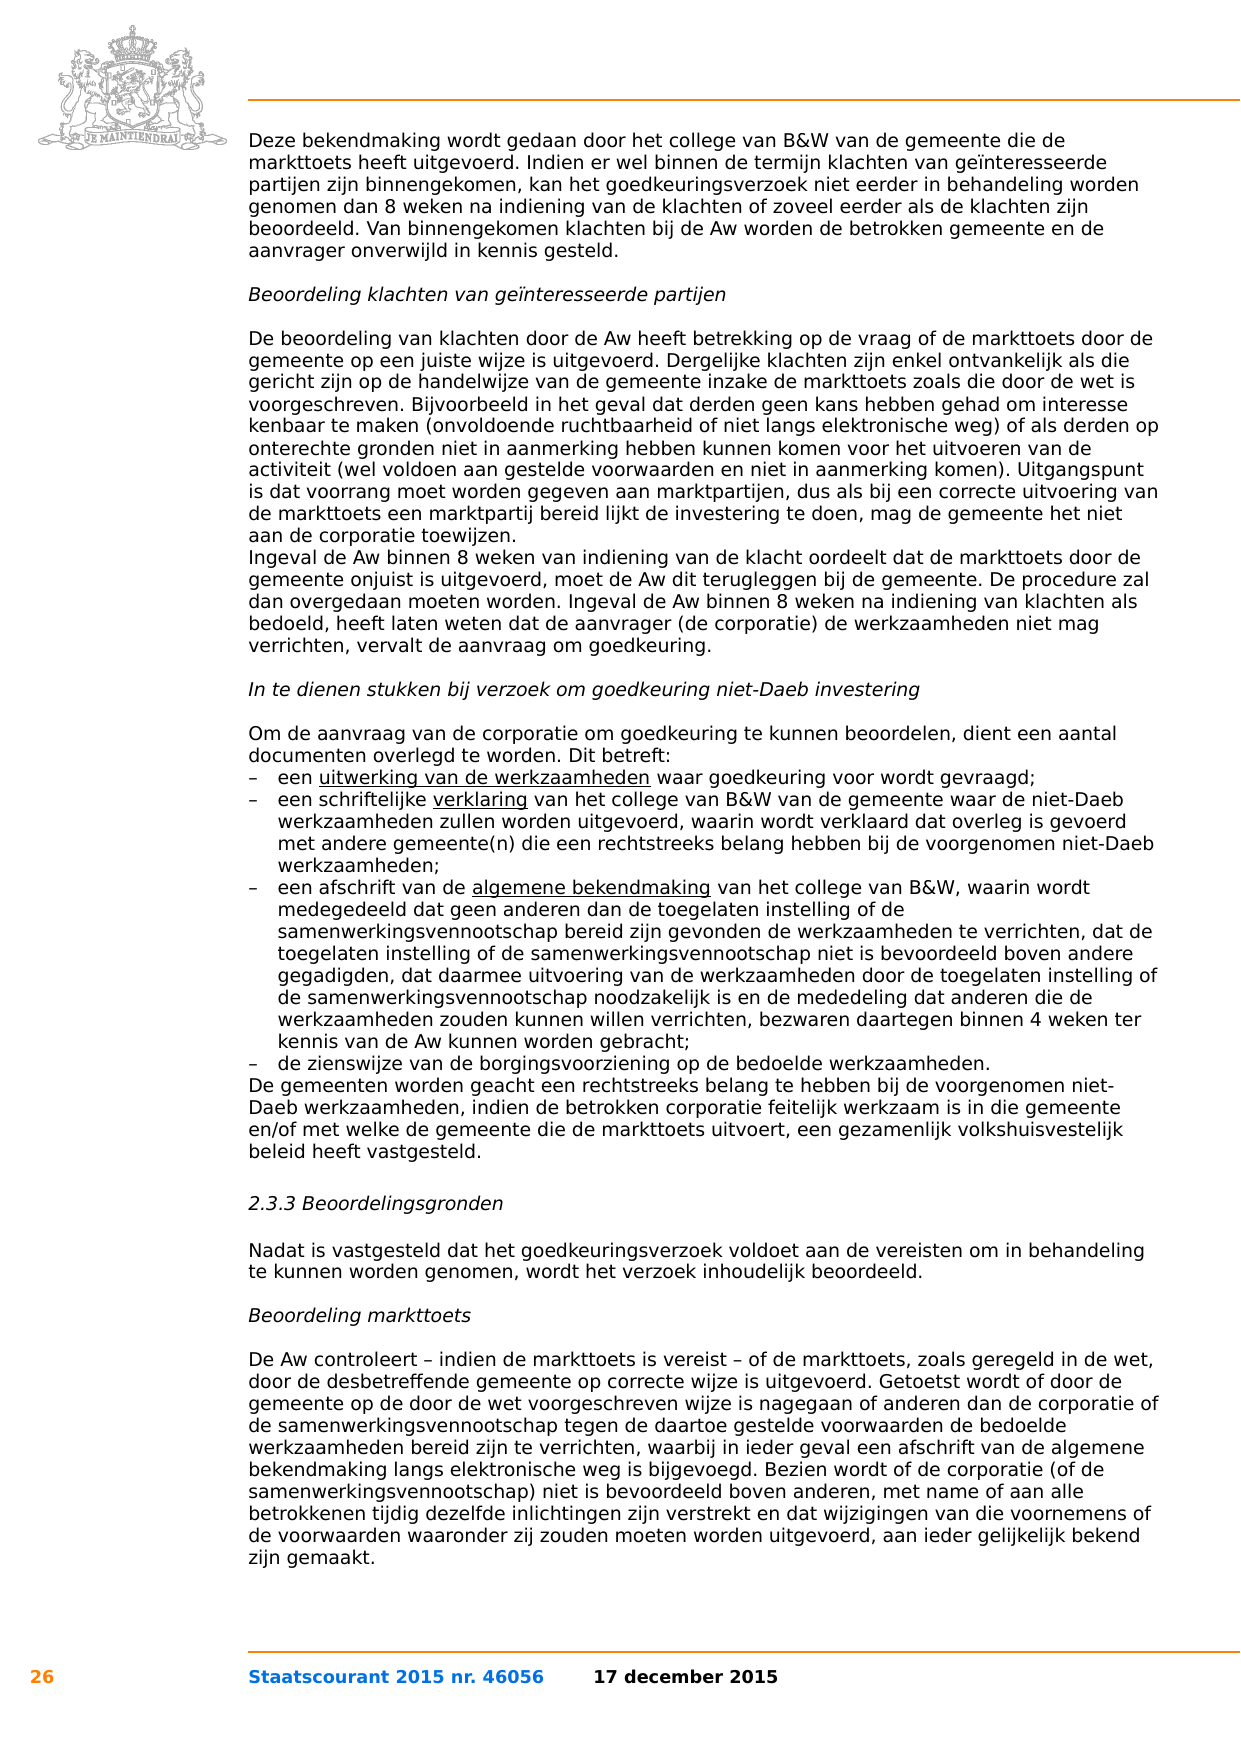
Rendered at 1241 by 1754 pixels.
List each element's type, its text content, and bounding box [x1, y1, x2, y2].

text Ingeval de Aw binnen 8 weken van indiening van de klacht oordeelt dat de markttoets door de gemeente onjuist is uitgevoerd, moet de Aw dit terugleggen bij de gemeente. De procedure zal dan overgedaan moeten worden. Ingeval de Aw binnen 8 weken na indiening van klachten als bedoeld, heeft laten weten dat de aanvrager (de corporatie) de werkzaamheden niet mag verrichten, vervalt de aanvraag om goedkeuring. [248, 547, 1163, 657]
text Nadat is vastgesteld dat het goedkeuringsverzoek voldoet aan de vereisten om in behandeling te kunnen worden genomen, wordt het verzoek inhoudelijk beoordeeld. [248, 1239, 1163, 1283]
text – een afschrift van de algemene bekendmaking van het college van B&W, waarin wordt medegedeeld dat geen anderen dan de toegelaten instelling of de samenwerkingsvennootschap bereid zijn gevonden de werkzaamheden te verrichten, dat de toegelaten instelling of de samenwerkingsvennootschap niet is bevoordeeld boven andere gegadigden, dat daarmee uitvoering van de werkzaamheden door de toegelaten instelling of de samenwerkingsvennootschap noodzakelijk is en de mededeling dat anderen die de werkzaamheden zouden kunnen willen verrichten, bezwaren daartegen binnen 4 weken ter kennis van de Aw kunnen worden gebracht; [248, 877, 1163, 1053]
subtitle 2.3.3 Beoordelingsgronden [248, 1192, 1163, 1214]
subtitle In te dienen stukken bij verzoek om goedkeuring niet-Daeb investering [248, 679, 1163, 701]
text De Aw controleert – indien de markttoets is vereist – of de markttoets, zoals geregeld in de wet, door de desbetreffende gemeente op correcte wijze is uitgevoerd. Getoetst wordt of door de gemeente op de door de wet voorgeschreven wijze is nagegaan of anderen dan de corporatie of de samenwerkingsvennootschap tegen de daartoe gestelde voorwaarden de bedoelde werkzaamheden bereid zijn te verrichten, waarbij in ieder geval een afschrift van de algemene bekendmaking langs elektronische weg is bijgevoegd. Bezien wordt of de corporatie (of de samenwerkingsvennootschap) niet is bevoordeeld boven anderen, met name of aan alle betrokkenen tijdig dezelfde inlichtingen zijn verstrekt en dat wijzigingen van die voornemens of de voorwaarden waaronder zij zouden moeten worden uitgevoerd, aan ieder gelijkelijk bekend zijn gemaakt. [248, 1349, 1163, 1569]
picture [38, 25, 227, 150]
text De gemeenten worden geacht een rechtstreeks belang te hebben bij de voorgenomen niet-Daeb werkzaamheden, indien de betrokken corporatie feitelijk werkzaam is in die gemeente en/of met welke de gemeente die de markttoets uitvoert, een gezamenlijk volkshuisvestelijk beleid heeft vastgesteld. [248, 1074, 1163, 1162]
subtitle Beoordeling klachten van geïnteresseerde partijen [248, 284, 1163, 306]
text Deze bekendmaking wordt gedaan door het college van B&W van de gemeente die de markttoets heeft uitgevoerd. Indien er wel binnen de termijn klachten van geïnteresseerde partijen zijn binnengekomen, kan het goedkeuringsverzoek niet eerder in behandeling worden genomen dan 8 weken na indiening van de klachten of zoveel eerder als de klachten zijn beoordeeld. Van binnengekomen klachten bij de Aw worden de betrokken gemeente en de aanvrager onverwijld in kennis gesteld. [248, 130, 1163, 262]
text – een schriftelijke verklaring van het college van B&W van de gemeente waar de niet-Daeb werkzaamheden zullen worden uitgevoerd, waarin wordt verklaard dat overleg is gevoerd met andere gemeente(n) die een rechtstreeks belang hebben bij de voorgenomen niet-Daeb werkzaamheden; [248, 789, 1163, 877]
text – een uitwerking van de werkzaamheden waar goedkeuring voor wordt gevraagd; [248, 767, 1163, 789]
text Om de aanvraag van de corporatie om goedkeuring te kunnen beoordelen, dient een aantal documenten overlegd te worden. Dit betreft: [248, 723, 1163, 767]
text De beoordeling van klachten door de Aw heeft betrekking op de vraag of de markttoets door de gemeente op een juiste wijze is uitgevoerd. Dergelijke klachten zijn enkel ontvankelijk als die gericht zijn op de handelwijze van de gemeente inzake de markttoets zoals die door de wet is voorgeschreven. Bijvoorbeeld in het geval dat derden geen kans hebben gehad om interesse kenbaar te maken (onvoldoende ruchtbaarheid of niet langs elektronische weg) of als derden op onterechte gronden niet in aanmerking hebben kunnen komen voor het uitvoeren van de activiteit (wel voldoen aan gestelde voorwaarden en niet in aanmerking komen). Uitgangspunt is dat voorrang moet worden gegeven aan marktpartijen, dus als bij een correcte uitvoering van de markttoets een marktpartij bereid lijkt de investering te doen, mag de gemeente het niet aan de corporatie toewijzen. [248, 327, 1163, 547]
subtitle Beoordeling markttoets [248, 1305, 1163, 1327]
text – de zienswijze van de borgingsvoorziening op de bedoelde werkzaamheden. [248, 1053, 1163, 1074]
